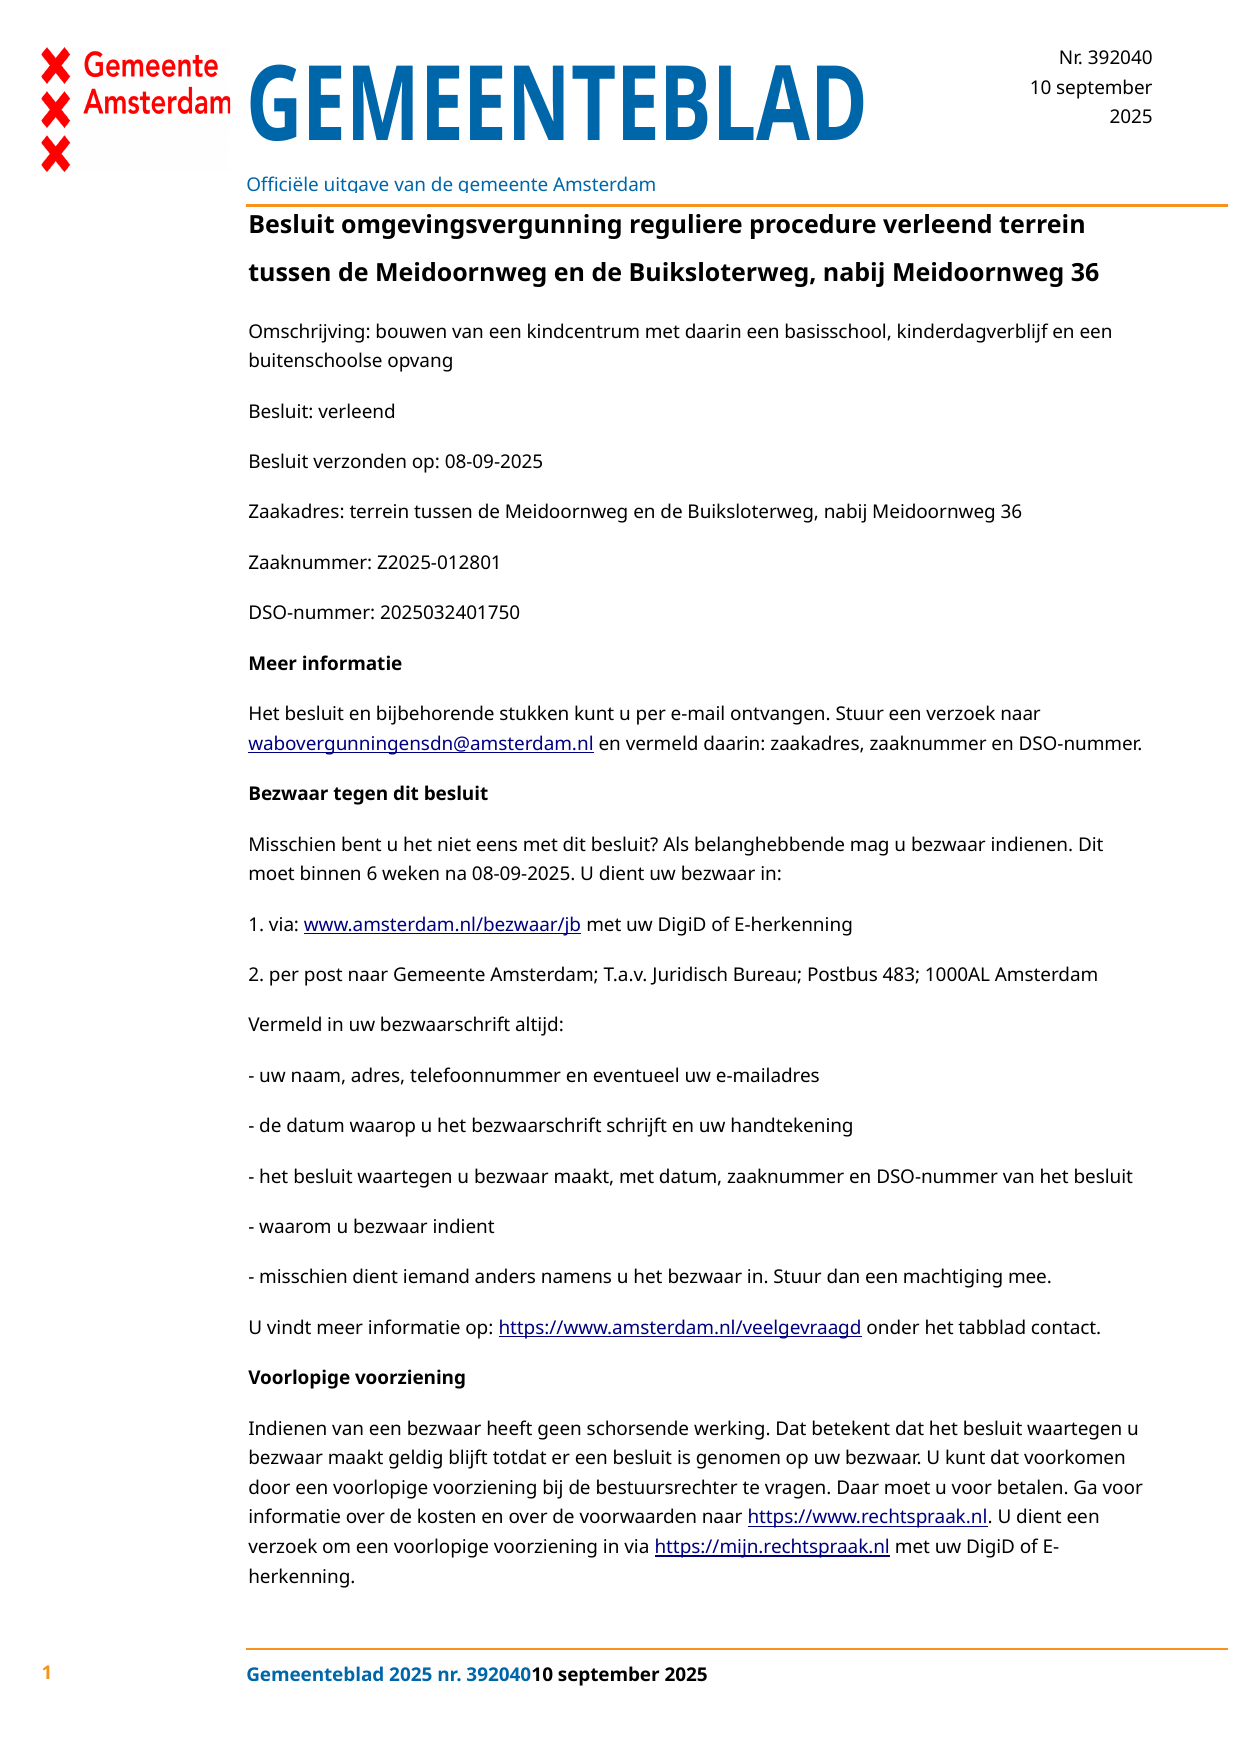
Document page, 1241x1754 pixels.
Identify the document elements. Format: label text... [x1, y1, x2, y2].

text 1. via: www.amsterdam.nl/bezwaar/jb met uw DigiD of E-herkenning [248, 911, 1152, 937]
text - waarom u bezwaar indient [248, 1213, 1152, 1239]
text Zaaknummer: Z2025-012801 [248, 549, 1152, 575]
text Besluit verzonden op: 08-09-2025 [248, 448, 1152, 474]
text - het besluit waartegen u bezwaar maakt, met datum, zaaknummer en DSO-nummer van het besluit [248, 1163, 1152, 1189]
text Besluit: verleend [248, 398, 1152, 424]
text U vindt meer informatie op: https://www.amsterdam.nl/veelgevraagd onder het tabblad contact. [248, 1314, 1152, 1340]
text Bezwaar tegen dit besluit [248, 780, 1152, 806]
text Misschien bent u het niet eens met dit besluit? Als belanghebbende mag u bezwaar indienen. Dit moet binnen 6 weken na 08-09-2025. U dient uw bezwaar in: [248, 831, 1152, 886]
text 2. per post naar Gemeente Amsterdam; T.a.v. Juridisch Bureau; Postbus 483; 1000AL Amsterdam [248, 961, 1152, 987]
text Zaakadres: terrein tussen de Meidoornweg en de Buiksloterweg, nabij Meidoornweg 36 [248, 499, 1152, 524]
text DSO-nummer: 2025032401750 [248, 599, 1152, 625]
text - uw naam, adres, telefoonnummer en eventueel uw e-mailadres [248, 1062, 1152, 1088]
text Omschrijving: bouwen van een kindcentrum met daarin een basisschool, kinderdagverblijf en een buitenschoolse opvang [248, 318, 1152, 373]
text Indienen van een bezwaar heeft geen schorsende werking. Dat betekent dat het besluit waartegen u bezwaar maakt geldig blijft totdat er een besluit is genomen op uw bezwaar. U kunt dat voorkomen door een voorlopige voorziening bij de bestuursrechter te vragen. Daar moet u voor betalen. Ga voor informatie over de kosten en over de voorwaarden naar https://www.rechtspraak.nl. U dient een verzoek om een voorlopige voorziening in via https://mijn.rechtspraak.nl met uw DigiD of E-herkenning. [248, 1415, 1152, 1589]
text Meer informatie [248, 650, 1152, 676]
text - misschien dient iemand anders namens u het bezwaar in. Stuur dan een machtiging mee. [248, 1264, 1152, 1289]
text Vermeld in uw bezwaarschrift altijd: [248, 1012, 1152, 1037]
text Voorlopige voorziening [248, 1364, 1152, 1390]
text - de datum waarop u het bezwaarschrift schrijft en uw handtekening [248, 1112, 1152, 1138]
text Besluit omgevingsvergunning reguliere procedure verleend terrein tussen de Meidoornweg en de Buiksloterweg, nabij Meidoornweg 36 [248, 207, 1152, 288]
text Het besluit en bijbehorende stukken kunt u per e-mail ontvangen. Stuur een verzoek naar wabovergunningensdn@amsterdam.nl en vermeld daarin: zaakadres, zaaknummer en DSO-nummer. [248, 700, 1152, 756]
picture [41, 47, 231, 172]
